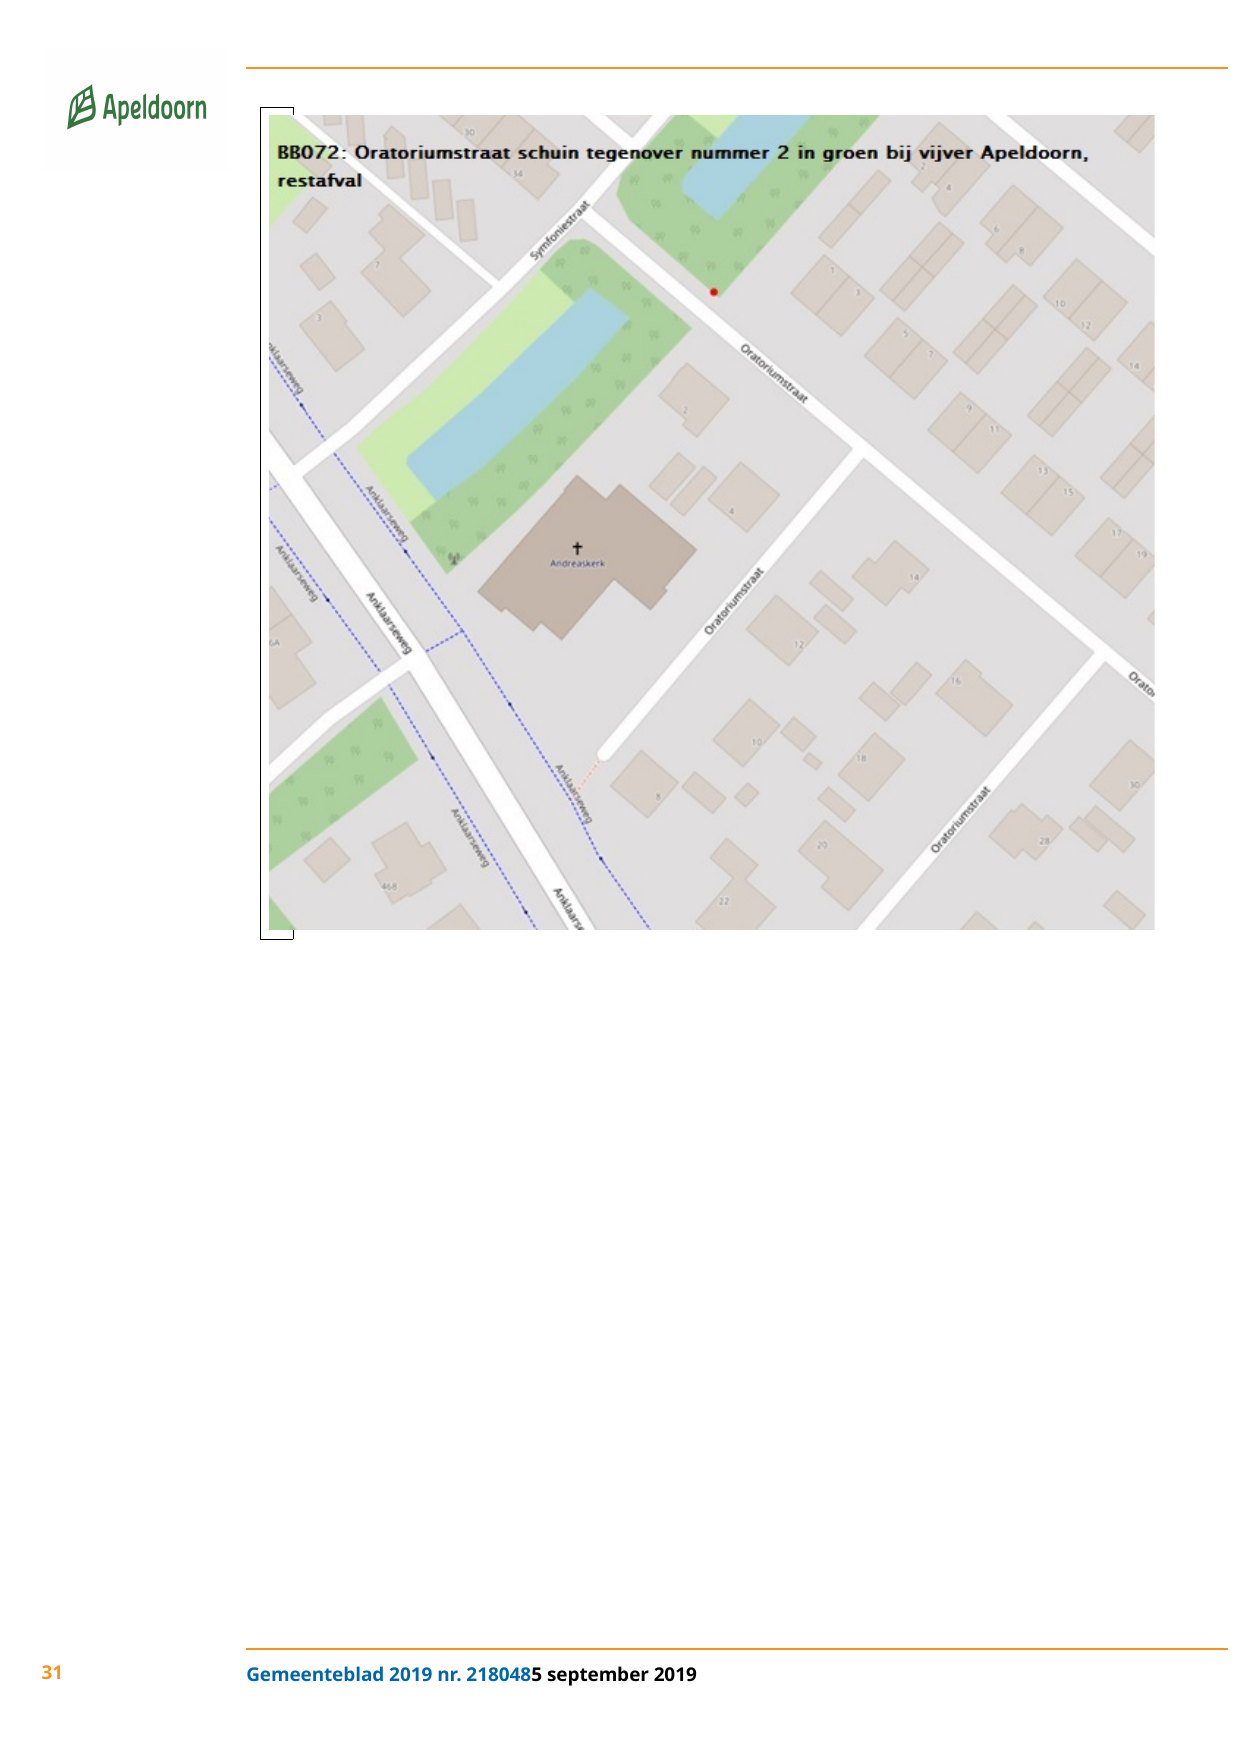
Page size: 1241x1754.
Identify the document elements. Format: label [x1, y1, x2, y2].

picture [268, 115, 1155, 930]
picture [41, 47, 231, 172]
